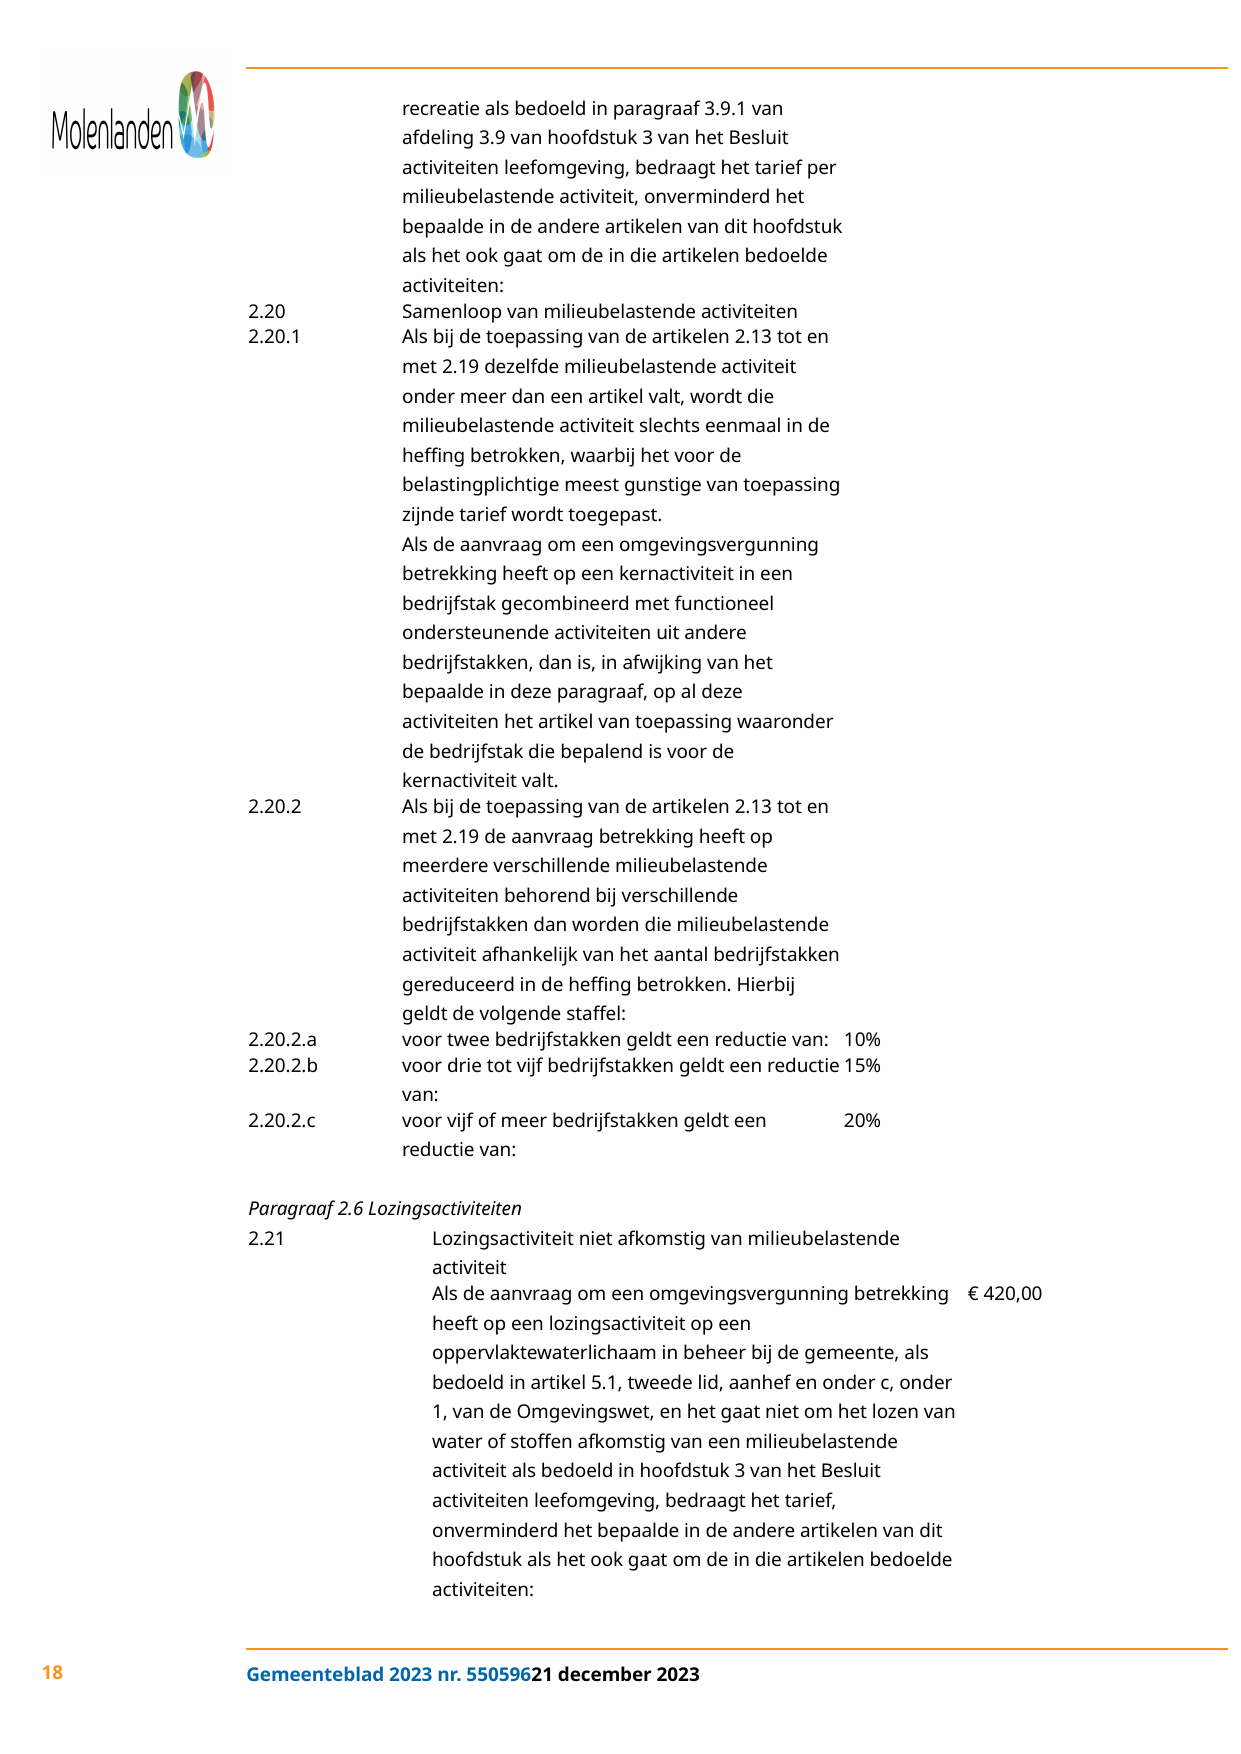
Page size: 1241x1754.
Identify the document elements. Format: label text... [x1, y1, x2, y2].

table_cell 2.20.2.c [248, 1107, 402, 1162]
text Paragraaf 2.6 Lozingsactiviteiten [248, 1195, 1152, 1221]
table_cell 2.20.2.b [248, 1052, 402, 1107]
table_cell [844, 95, 1152, 298]
table_cell Als bij de toepassing van de artikelen 2.13 tot en met 2.19 dezelfde milieubelastende activiteit onder meer dan een artikel valt, wordt die milieubelastende activiteit slechts eenmaal in de heffing betrokken, waarbij het voor de belastingplichtige meest gunstige van toepassing zijnde tarief wordt toegepast. Als de aanvraag om een omgevingsvergunning betrekking heeft op een kernactiviteit in een bedrijfstak gecombineerd met functioneel ondersteunende activiteiten uit andere bedrijfstakken, dan is, in afwijking van het bepaalde in deze paragraaf, op al deze activiteiten het artikel van toepassing waaronder de bedrijfstak die bepalend is voor de kernactiviteit valt. [402, 324, 844, 793]
table_cell voor twee bedrijfstakken geldt een reductie van: [402, 1026, 844, 1052]
table_cell 2.20.2.a [248, 1026, 402, 1052]
table_cell recreatie als bedoeld in paragraaf 3.9.1 van afdeling 3.9 van hoofdstuk 3 van het Besluit activiteiten leefomgeving, bedraagt het tarief per milieubelastende activiteit, onverminderd het bepaalde in de andere artikelen van dit hoofdstuk als het ook gaat om de in die artikelen bedoelde activiteiten: [402, 95, 844, 298]
table_cell 2.20.2 [248, 793, 402, 1026]
table_cell Als bij de toepassing van de artikelen 2.13 tot en met 2.19 de aanvraag betrekking heeft op meerdere verschillende milieubelastende activiteiten behorend bij verschillende bedrijfstakken dan worden die milieubelastende activiteit afhankelijk van het aantal bedrijfstakken gereduceerd in de heffing betrokken. Hierbij geldt de volgende staffel: [402, 793, 844, 1026]
table_cell [248, 95, 402, 298]
table_cell 15% [844, 1052, 1152, 1107]
table_cell [844, 793, 1152, 1026]
table_cell voor drie tot vijf bedrijfstakken geldt een reductie van: [402, 1052, 844, 1107]
table_cell [844, 324, 1152, 793]
table_cell Als de aanvraag om een omgevingsvergunning betrekking heeft op een lozingsactiviteit op een oppervlaktewaterlichaam in beheer bij de gemeente, als bedoeld in artikel 5.1, tweede lid, aanhef en onder c, onder 1, van de Omgevingswet, en het gaat niet om het lozen van water of stoffen afkomstig van een milieubelastende activiteit als bedoeld in hoofdstuk 3 van het Besluit activiteiten leefomgeving, bedraagt het tarief, onverminderd het bepaalde in de andere artikelen van dit hoofdstuk als het ook gaat om de in die artikelen bedoelde activiteiten: [432, 1280, 968, 1602]
table_cell 10% [844, 1026, 1152, 1052]
table_cell Samenloop van milieubelastende activiteiten [402, 298, 844, 324]
table_cell 20% [844, 1107, 1152, 1162]
picture [41, 47, 231, 172]
table_cell € 420,00 [968, 1280, 1152, 1602]
table_header Lozingsactiviteit niet afkomstig van milieubelastende activiteit [432, 1225, 968, 1280]
table_header [968, 1225, 1152, 1280]
table_cell [844, 298, 1152, 324]
table_cell 2.20 [248, 298, 402, 324]
table_header 2.21 [248, 1225, 432, 1280]
table_cell voor vijf of meer bedrijfstakken geldt een reductie van: [402, 1107, 844, 1162]
table_cell 2.20.1 [248, 324, 402, 793]
table_cell [248, 1280, 432, 1602]
